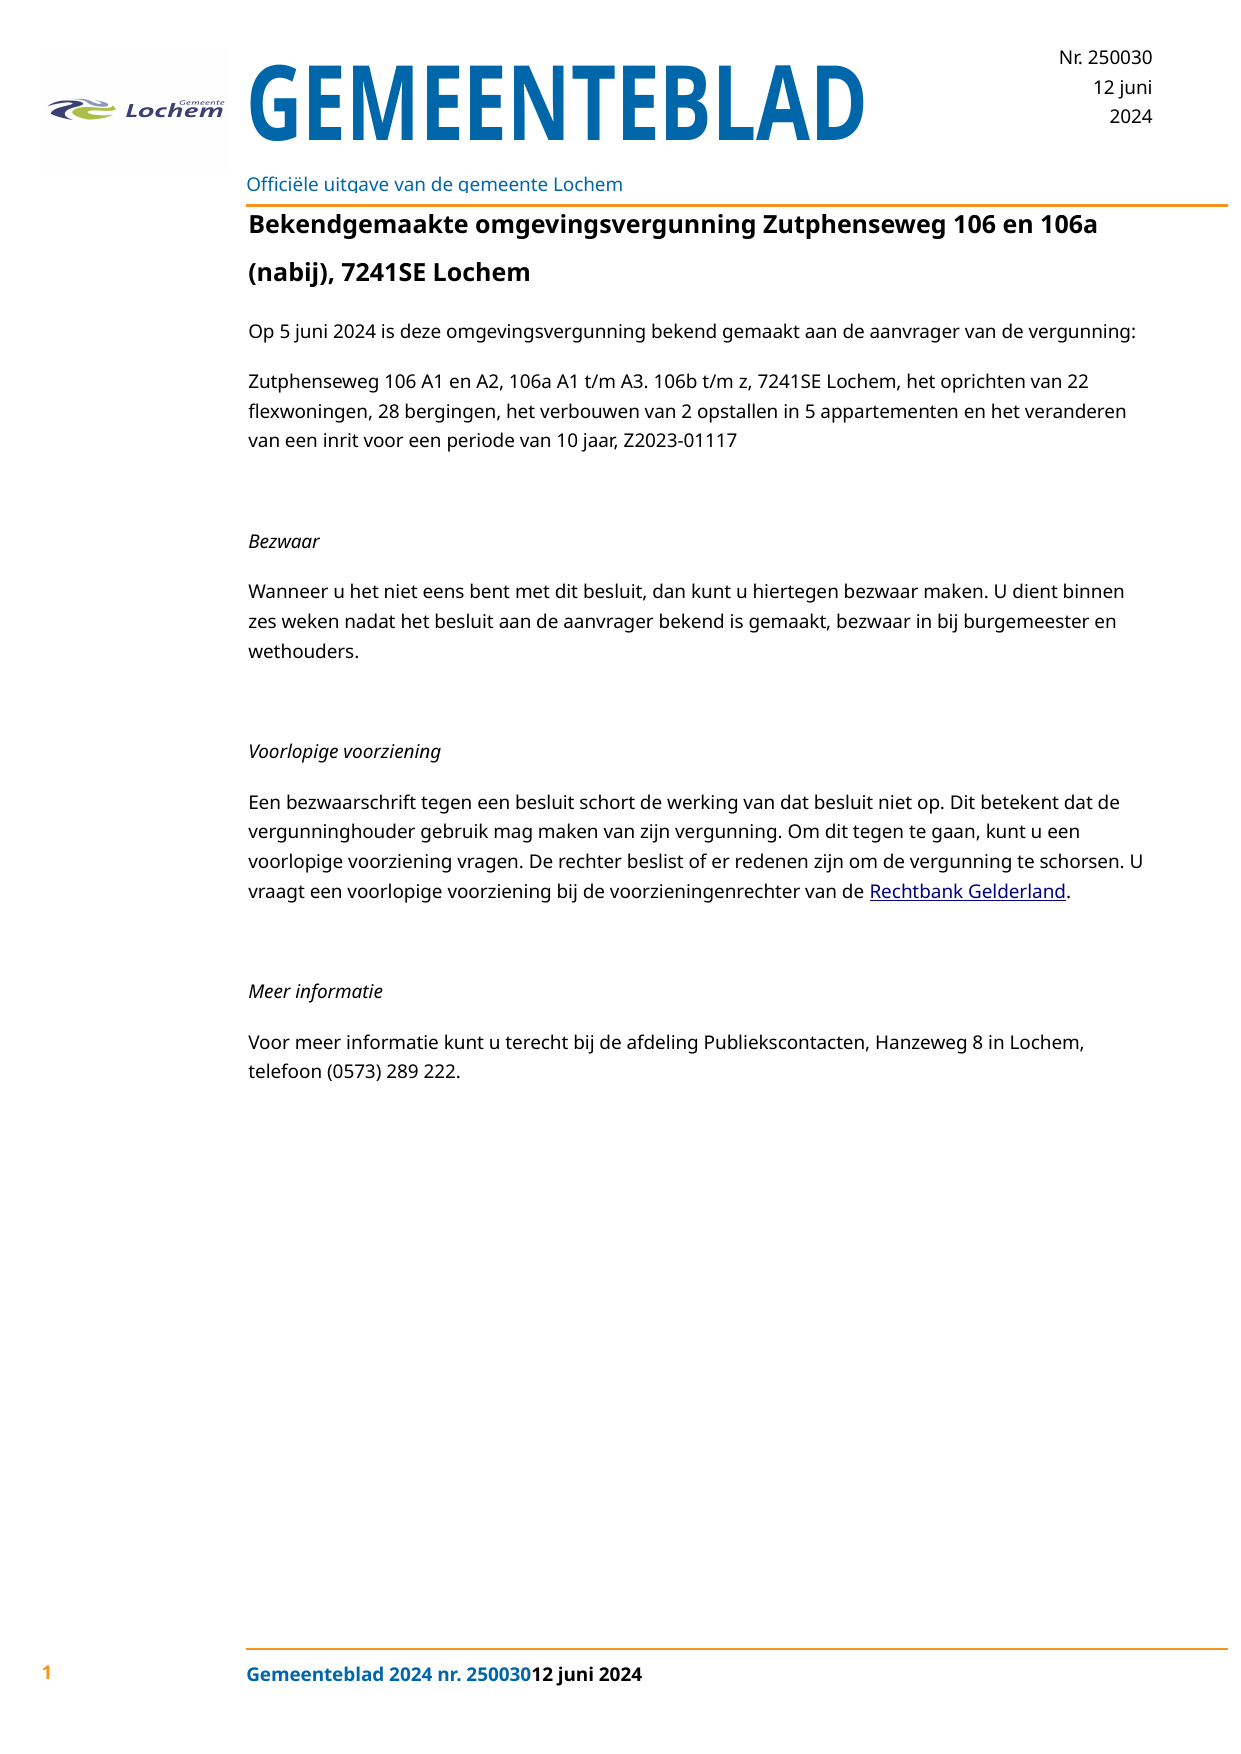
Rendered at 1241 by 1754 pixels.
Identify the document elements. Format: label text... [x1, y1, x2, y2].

text Bezwaar [248, 528, 1152, 554]
text Voorlopige voorziening [248, 739, 1152, 764]
text Bekendgemaakte omgevingsvergunning Zutphenseweg 106 en 106a (nabij), 7241SE Lochem [248, 207, 1152, 288]
text Wanneer u het niet eens bent met dit besluit, dan kunt u hiertegen bezwaar maken. U dient binnen zes weken nadat het besluit aan de aanvrager bekend is gemaakt, bezwaar in bij burgemeester en wethouders. [248, 579, 1152, 664]
text Meer informatie [248, 979, 1152, 1004]
picture [41, 47, 231, 172]
text Zutphenseweg 106 A1 en A2, 106a A1 t/m A3. 106b t/m z, 7241SE Lochem, het oprichten van 22 flexwoningen, 28 bergingen, het verbouwen van 2 opstallen in 5 appartementen en het veranderen van een inrit voor een periode van 10 jaar, Z2023-01117 [248, 368, 1152, 453]
text Voor meer informatie kunt u terecht bij de afdeling Publiekscontacten, Hanzeweg 8 in Lochem, telefoon (0573) 289 222. [248, 1029, 1152, 1084]
text Op 5 juni 2024 is deze omgevingsvergunning bekend gemaakt aan de aanvrager van de vergunning: [248, 318, 1152, 344]
text Een bezwaarschrift tegen een besluit schort de werking van dat besluit niet op. Dit betekent dat de vergunninghouder gebruik mag maken van zijn vergunning. Om dit tegen te gaan, kunt u een voorlopige voorziening vragen. De rechter beslist of er redenen zijn om de vergunning te schorsen. U vraagt een voorlopige voorziening bij de voorzieningenrechter van de Rechtbank Gelderland. [248, 789, 1152, 904]
